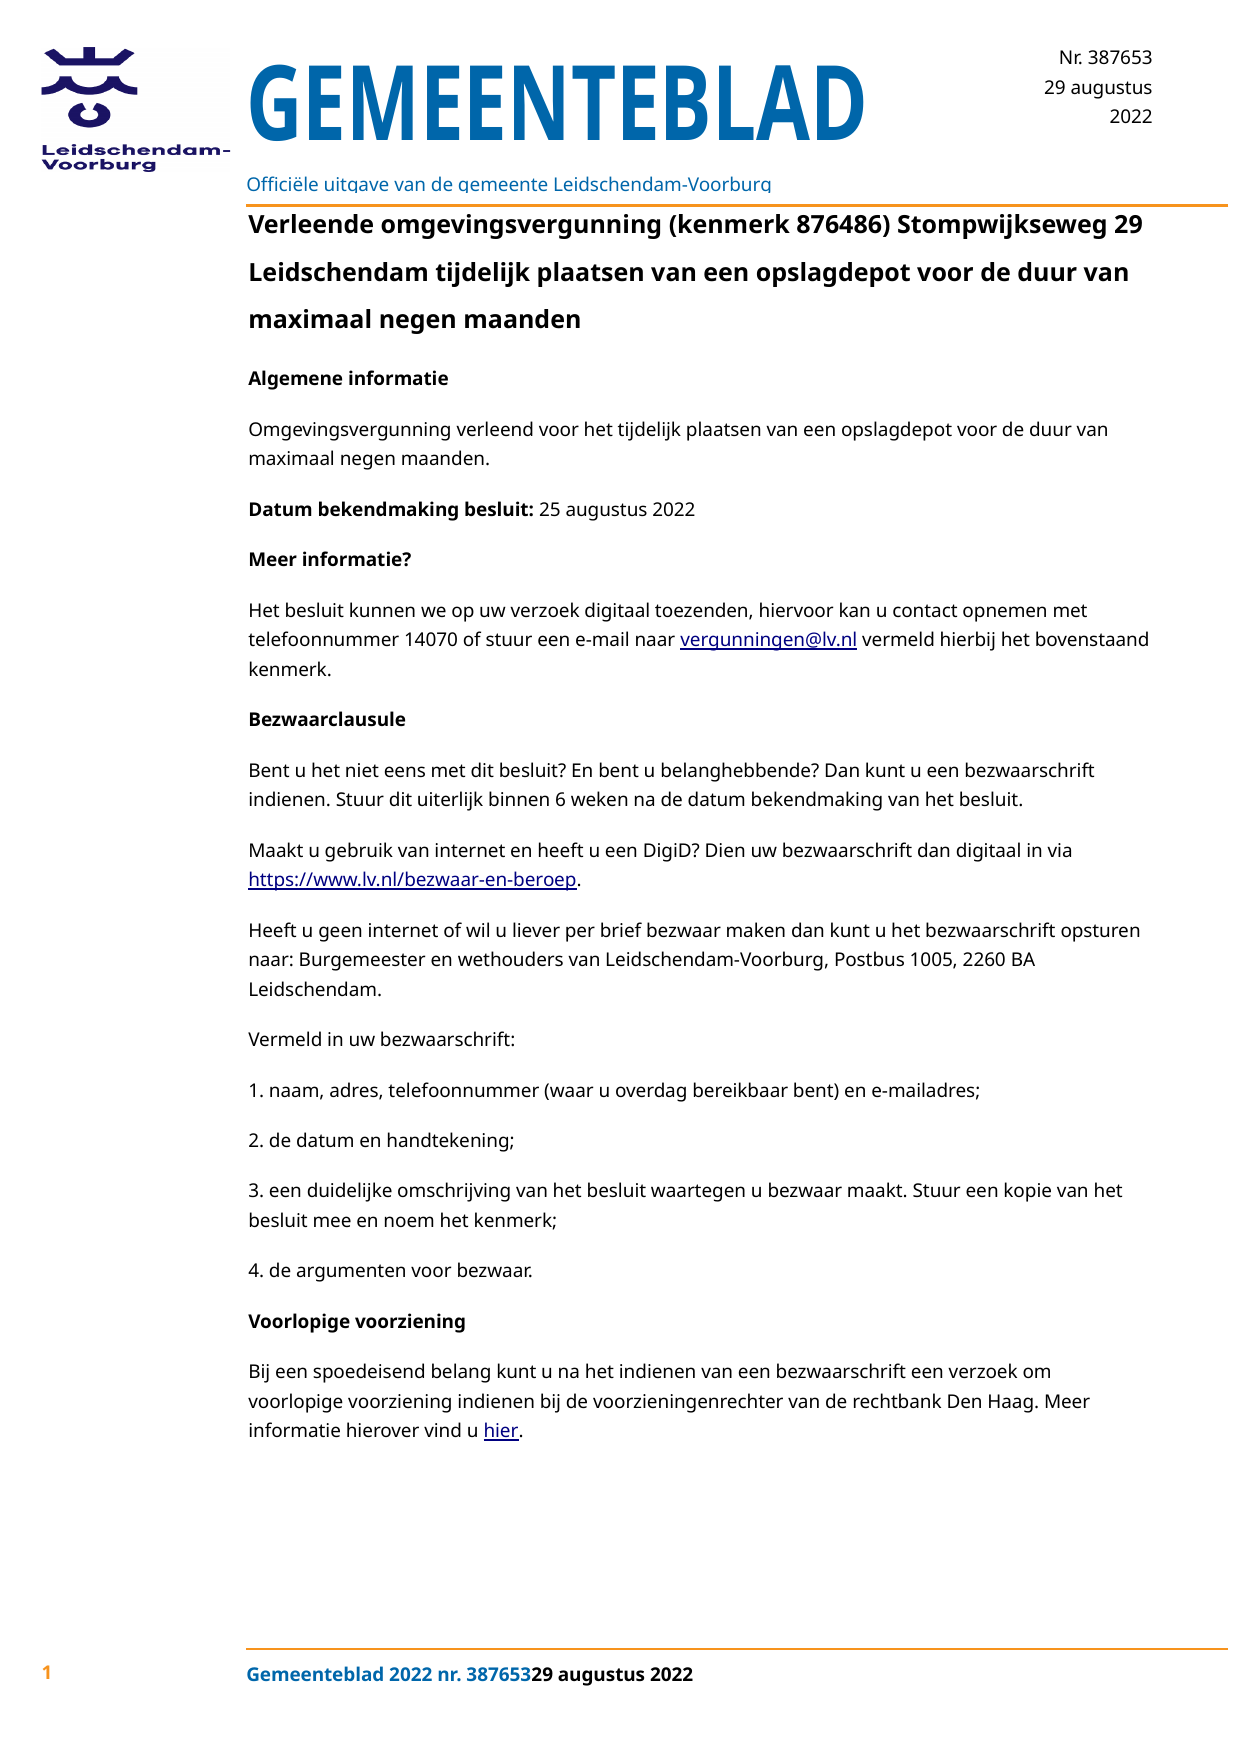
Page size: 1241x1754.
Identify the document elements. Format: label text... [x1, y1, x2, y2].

text Het besluit kunnen we op uw verzoek digitaal toezenden, hiervoor kan u contact opnemen met telefoonnummer 14070 of stuur een e-mail naar vergunningen@lv.nl vermeld hierbij het bovenstaand kenmerk. [248, 597, 1152, 682]
picture [41, 47, 231, 172]
text 3. een duidelijke omschrijving van het besluit waartegen u bezwaar maakt. Stuur een kopie van het besluit mee en noem het kenmerk; [248, 1178, 1152, 1233]
text Voorlopige voorziening [248, 1308, 1152, 1334]
text Maakt u gebruik van internet en heeft u een DigiD? Dien uw bezwaarschrift dan digitaal in via https://www.lv.nl/bezwaar-en-beroep. [248, 837, 1152, 892]
text Algemene informatie [248, 366, 1152, 391]
text 1. naam, adres, telefoonnummer (waar u overdag bereikbaar bent) en e-mailadres; [248, 1077, 1152, 1102]
text Vermeld in uw bezwaarschrift: [248, 1026, 1152, 1052]
text Bezwaarclausule [248, 706, 1152, 732]
text Meer informatie? [248, 546, 1152, 572]
text Omgevingsvergunning verleend voor het tijdelijk plaatsen van een opslagdepot voor de duur van maximaal negen maanden. [248, 416, 1152, 471]
text Heeft u geen internet of wil u liever per brief bezwaar maken dan kunt u het bezwaarschrift opsturen naar: Burgemeester en wethouders van Leidschendam-Voorburg, Postbus 1005, 2260 BA Leidschendam. [248, 917, 1152, 1002]
text Bent u het niet eens met dit besluit? En bent u belanghebbende? Dan kunt u een bezwaarschrift indienen. Stuur dit uiterlijk binnen 6 weken na de datum bekendmaking van het besluit. [248, 757, 1152, 812]
text Datum bekendmaking besluit: 25 augustus 2022 [248, 496, 1152, 522]
text 2. de datum en handtekening; [248, 1127, 1152, 1153]
text Verleende omgevingsvergunning (kenmerk 876486) Stompwijkseweg 29 Leidschendam tijdelijk plaatsen van een opslagdepot voor de duur van maximaal negen maanden [248, 207, 1152, 336]
text Bij een spoedeisend belang kunt u na het indienen van een bezwaarschrift een verzoek om voorlopige voorziening indienen bij de voorzieningenrechter van de rechtbank Den Haag. Meer informatie hierover vind u hier. [248, 1358, 1152, 1443]
text 4. de argumenten voor bezwaar. [248, 1258, 1152, 1283]
